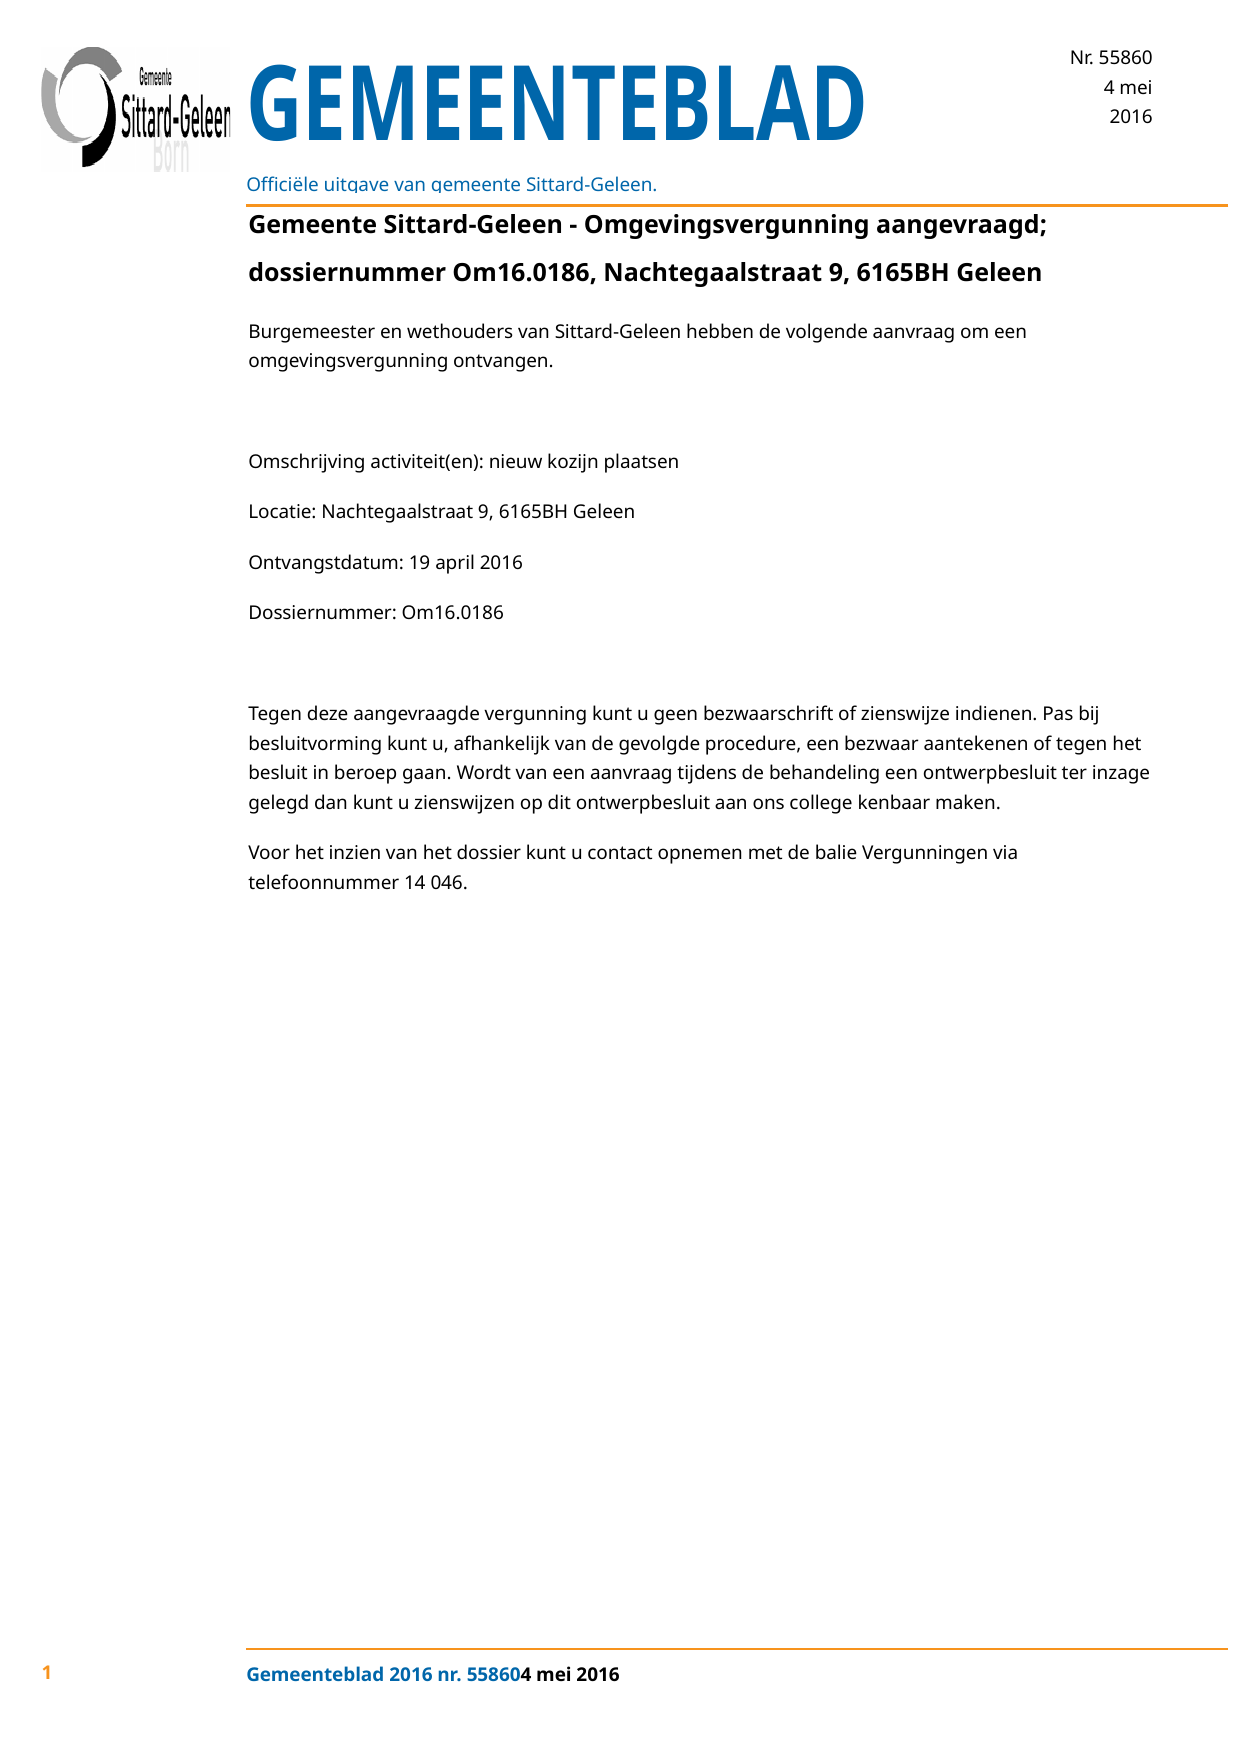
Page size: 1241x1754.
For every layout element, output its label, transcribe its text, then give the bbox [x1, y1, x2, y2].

text Burgemeester en wethouders van Sittard-Geleen hebben de volgende aanvraag om een omgevingsvergunning ontvangen. [248, 318, 1152, 373]
text Tegen deze aangevraagde vergunning kunt u geen bezwaarschrift of zienswijze indienen. Pas bij besluitvorming kunt u, afhankelijk van de gevolgde procedure, een bezwaar aantekenen of tegen het besluit in beroep gaan. Wordt van een aanvraag tijdens de behandeling een ontwerpbesluit ter inzage gelegd dan kunt u zienswijzen op dit ontwerpbesluit aan ons college kenbaar maken. [248, 700, 1152, 815]
text Omschrijving activiteit(en): nieuw kozijn plaatsen [248, 448, 1152, 474]
text Gemeente Sittard-Geleen - Omgevingsvergunning aangevraagd; dossiernummer Om16.0186, Nachtegaalstraat 9, 6165BH Geleen [248, 207, 1152, 288]
text Voor het inzien van het dossier kunt u contact opnemen met de balie Vergunningen via telefoonnummer 14 046. [248, 839, 1152, 895]
picture [41, 47, 231, 172]
text Locatie: Nachtegaalstraat 9, 6165BH Geleen [248, 499, 1152, 524]
text Ontvangstdatum: 19 april 2016 [248, 549, 1152, 575]
text Dossiernummer: Om16.0186 [248, 599, 1152, 625]
